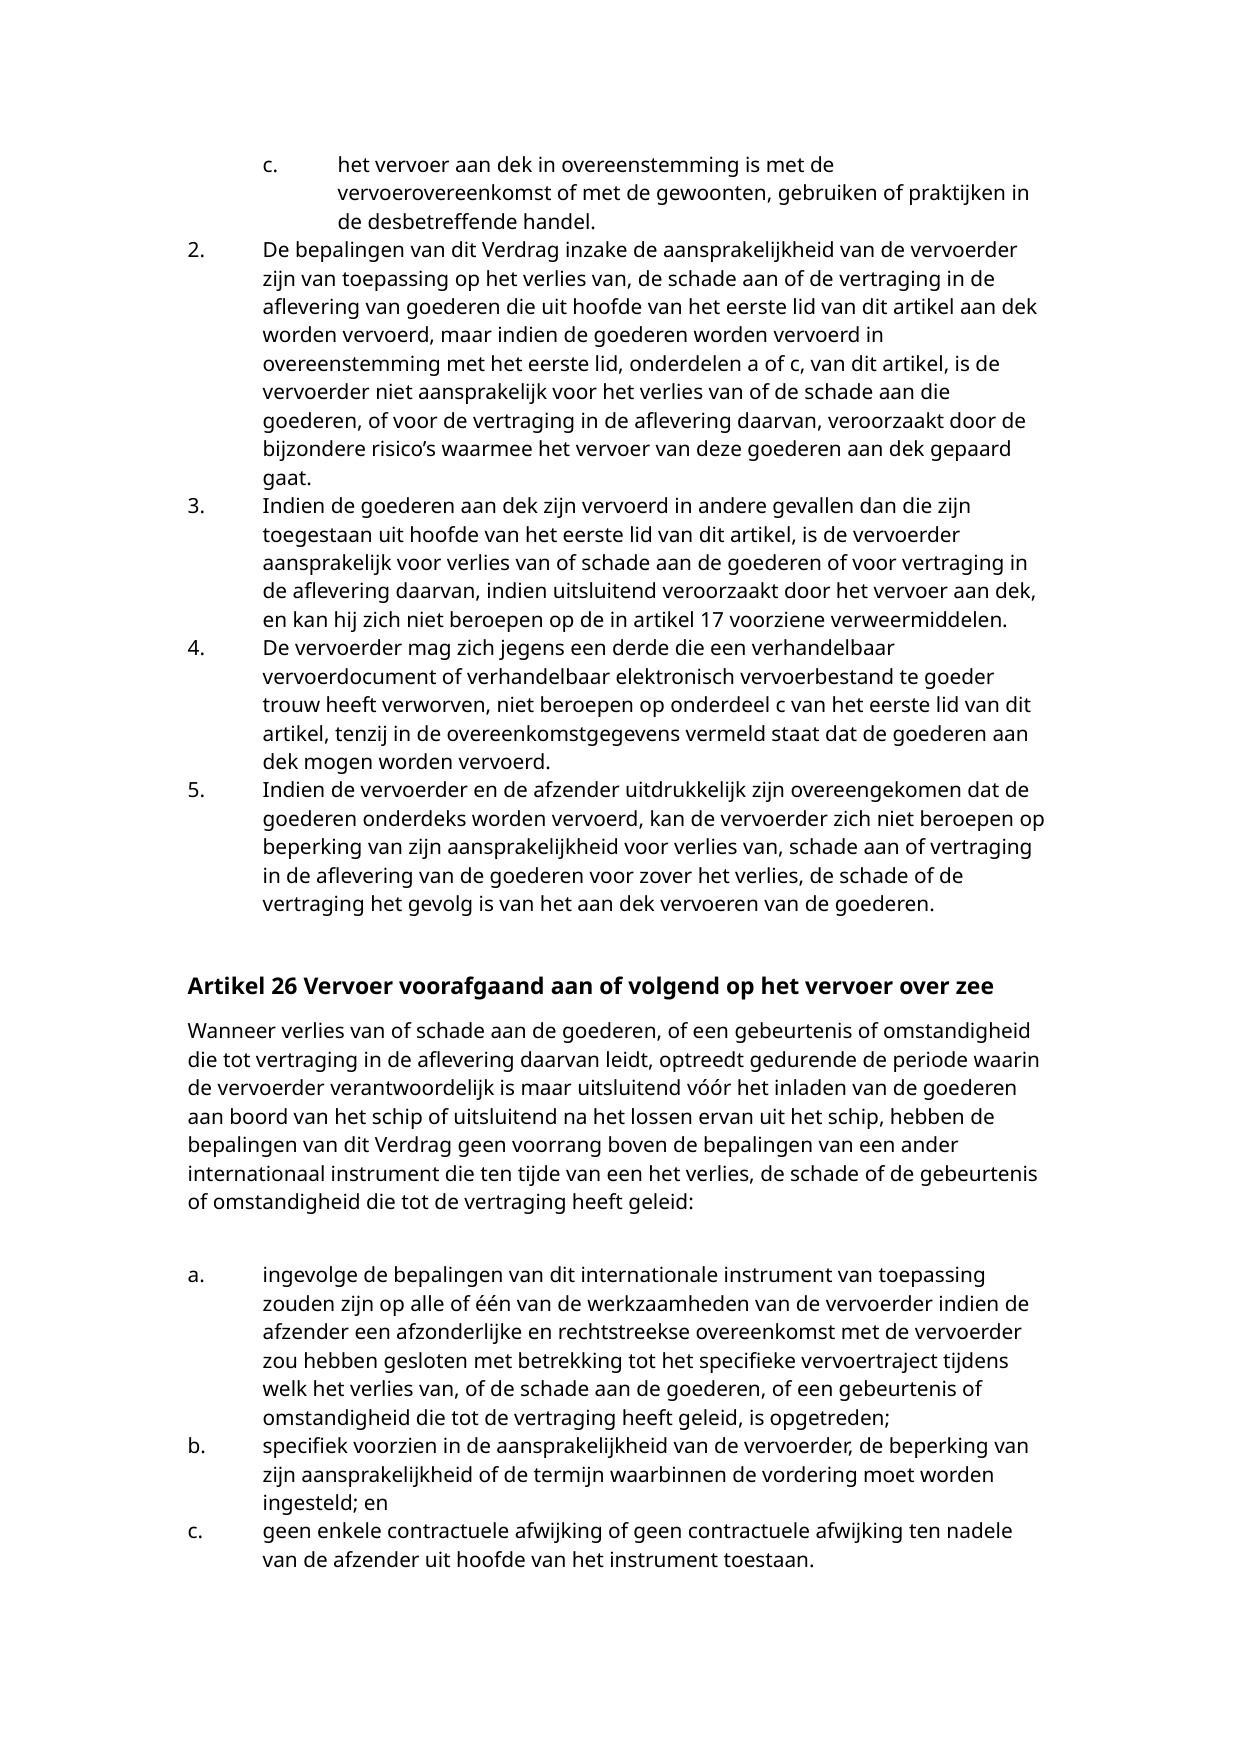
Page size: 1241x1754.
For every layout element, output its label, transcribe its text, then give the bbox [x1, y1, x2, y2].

list ingevolge de bepalingen van dit internationale instrument van toepassing zouden zijn op alle of één van de werkzaamheden van de vervoerder indien de afzender een afzonderlijke en rechtstreekse overeenkomst met de vervoerder zou hebben gesloten met betrekking tot het specifieke vervoertraject tijdens welk het verlies van, of de schade aan de goederen, of een gebeurtenis of omstandigheid die tot de vertraging heeft geleid, is opgetreden; [187, 1261, 1053, 1431]
list De vervoerder mag zich jegens een derde die een verhandelbaar vervoerdocument of verhandelbaar elektronisch vervoerbestand te goeder trouw heeft verworven, niet beroepen op onderdeel c van het eerste lid van dit artikel, tenzij in de overeenkomstgegevens vermeld staat dat de goederen aan dek mogen worden vervoerd. [187, 633, 1053, 776]
list De bepalingen van dit Verdrag inzake de aansprakelijkheid van de vervoerder zijn van toepassing op het verlies van, de schade aan of de vertraging in de aflevering van goederen die uit hoofde van het eerste lid van dit artikel aan dek worden vervoerd, maar indien de goederen worden vervoerd in overeenstemming met het eerste lid, onderdelen a of c, van dit artikel, is de vervoerder niet aansprakelijk voor het verlies van of de schade aan die goederen, of voor de vertraging in de aflevering daarvan, veroorzaakt door de bijzondere risico’s waarmee het vervoer van deze goederen aan dek gepaard gaat. [187, 235, 1053, 491]
list Indien de goederen aan dek zijn vervoerd in andere gevallen dan die zijn toegestaan uit hoofde van het eerste lid van dit artikel, is de vervoerder aansprakelijk voor verlies van of schade aan de goederen of voor vertraging in de aflevering daarvan, indien uitsluitend veroorzaakt door het vervoer aan dek, en kan hij zich niet beroepen op de in artikel 17 voorziene verweermiddelen. [187, 491, 1053, 633]
list Indien de vervoerder en de afzender uitdrukkelijk zijn overeengekomen dat de goederen onderdeks worden vervoerd, kan de vervoerder zich niet beroepen op beperking van zijn aansprakelijkheid voor verlies van, schade aan of vertraging in de aflevering van de goederen voor zover het verlies, de schade of de vertraging het gevolg is van het aan dek vervoeren van de goederen. [187, 776, 1053, 918]
subtitle Artikel 26 Vervoer voorafgaand aan of volgend op het vervoer over zee [187, 970, 1053, 1002]
text Wanneer verlies van of schade aan de goederen, of een gebeurtenis of omstandigheid die tot vertraging in de aflevering daarvan leidt, optreedt gedurende de periode waarin de vervoerder verantwoordelijk is maar uitsluitend vóór het inladen van de goederen aan boord van het schip of uitsluitend na het lossen ervan uit het schip, hebben de bepalingen van dit Verdrag geen voorrang boven de bepalingen van een ander internationaal instrument die ten tijde van een het verlies, de schade of de gebeurtenis of omstandigheid die tot de vertraging heeft geleid: [187, 1017, 1053, 1216]
list specifiek voorzien in de aansprakelijkheid van de vervoerder, de beperking van zijn aansprakelijkheid of de termijn waarbinnen de vordering moet worden ingesteld; en [187, 1431, 1053, 1517]
list geen enkele contractuele afwijking of geen contractuele afwijking ten nadele van de afzender uit hoofde van het instrument toestaan. [187, 1517, 1053, 1573]
list het vervoer aan dek in overeenstemming is met de vervoerovereenkomst of met de gewoonten, gebruiken of praktijken in de desbetreffende handel. [262, 150, 1053, 235]
